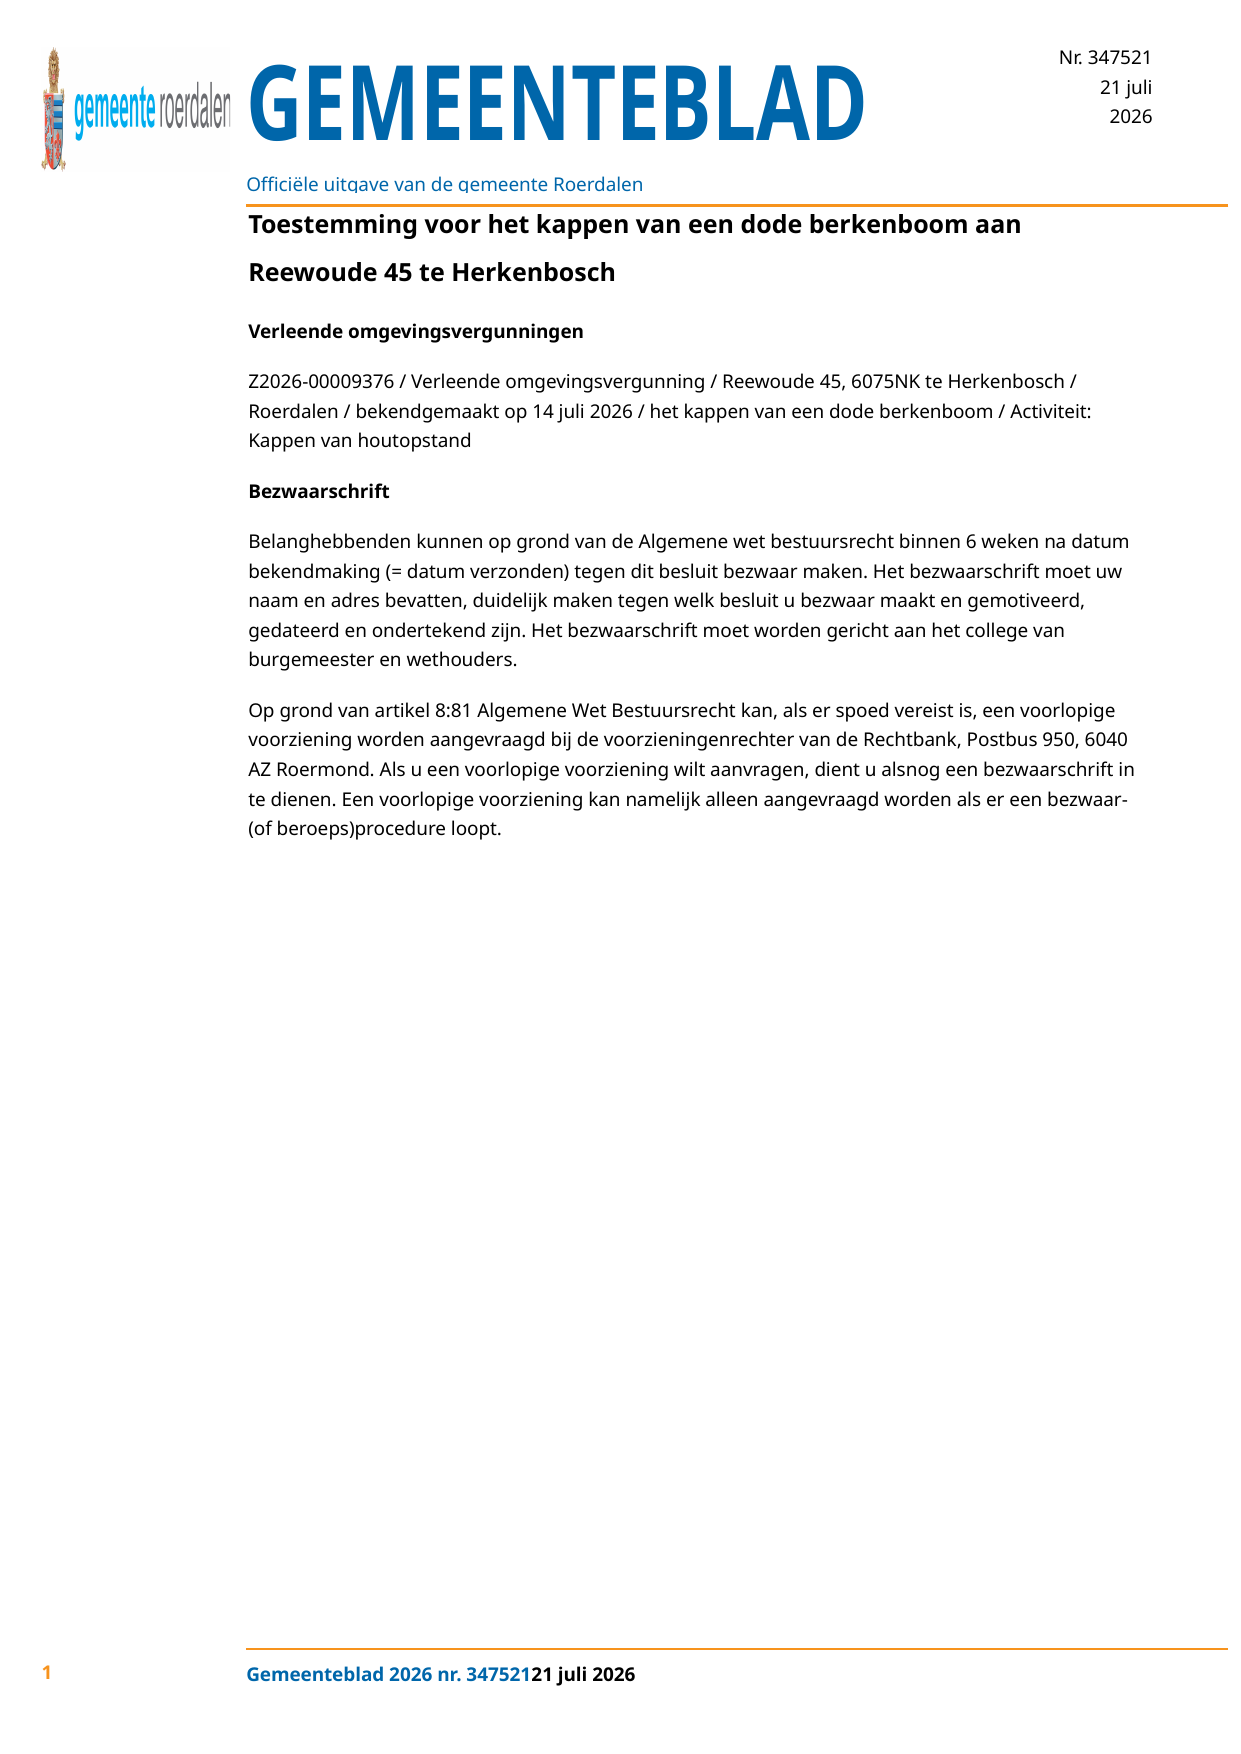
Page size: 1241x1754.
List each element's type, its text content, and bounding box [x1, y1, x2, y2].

text Op grond van artikel 8:81 Algemene Wet Bestuursrecht kan, als er spoed vereist is, een voorlopige voorziening worden aangevraagd bij de voorzieningenrechter van de Rechtbank, Postbus 950, 6040 AZ Roermond. Als u een voorlopige voorziening wilt aanvragen, dient u alsnog een bezwaarschrift in te dienen. Een voorlopige voorziening kan namelijk alleen aangevraagd worden als er een bezwaar- (of beroeps)procedure loopt. [248, 697, 1152, 841]
text Verleende omgevingsvergunningen [248, 318, 1152, 344]
text Belanghebbenden kunnen op grond van de Algemene wet bestuursrecht binnen 6 weken na datum bekendmaking (= datum verzonden) tegen dit besluit bezwaar maken. Het bezwaarschrift moet uw naam en adres bevatten, duidelijk maken tegen welk besluit u bezwaar maakt en gemotiveerd, gedateerd en ondertekend zijn. Het bezwaarschrift moet worden gericht aan het college van burgemeester en wethouders. [248, 528, 1152, 672]
text Bezwaarschrift [248, 478, 1152, 504]
picture [41, 47, 231, 172]
text Z2026-00009376 / Verleende omgevingsvergunning / Reewoude 45, 6075NK te Herkenbosch / Roerdalen / bekendgemaakt op 14 juli 2026 / het kappen van een dode berkenboom / Activiteit: Kappen van houtopstand [248, 368, 1152, 453]
text Toestemming voor het kappen van een dode berkenboom aan Reewoude 45 te Herkenbosch [248, 207, 1152, 288]
